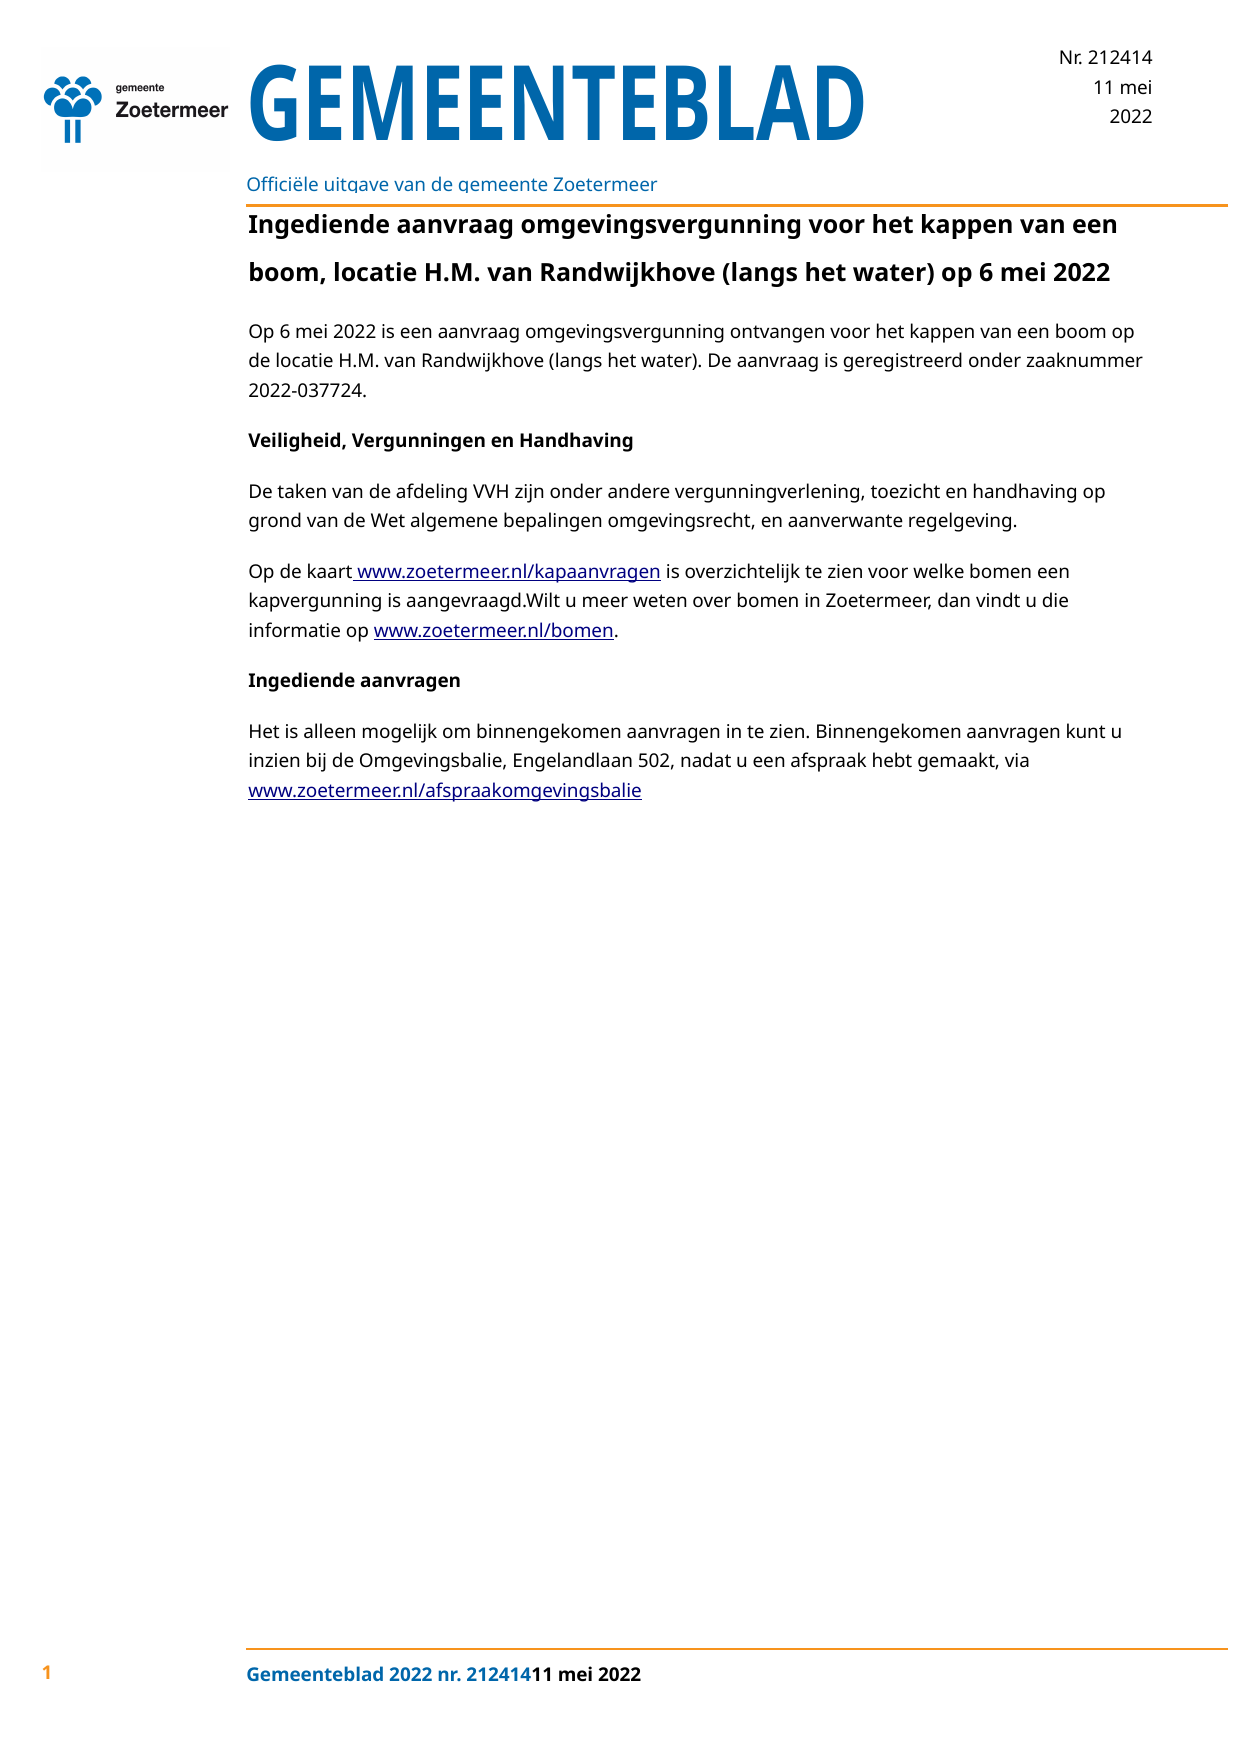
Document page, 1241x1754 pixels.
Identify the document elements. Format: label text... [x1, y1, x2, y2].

text Veiligheid, Vergunningen en Handhaving [248, 427, 1152, 453]
text Ingediende aanvragen [248, 667, 1152, 693]
text Op 6 mei 2022 is een aanvraag omgevingsvergunning ontvangen voor het kappen van een boom op de locatie H.M. van Randwijkhove (langs het water). De aanvraag is geregistreerd onder zaaknummer 2022-037724. [248, 318, 1152, 403]
text Op de kaart www.zoetermeer.nl/kapaanvragen is overzichtelijk te zien voor welke bomen een kapvergunning is aangevraagd.Wilt u meer weten over bomen in Zoetermeer, dan vindt u die informatie op www.zoetermeer.nl/bomen. [248, 558, 1152, 643]
picture [41, 47, 231, 172]
text De taken van de afdeling VVH zijn onder andere vergunningverlening, toezicht en handhaving op grond van de Wet algemene bepalingen omgevingsrecht, en aanverwante regelgeving. [248, 478, 1152, 533]
text Het is alleen mogelijk om binnengekomen aanvragen in te zien. Binnengekomen aanvragen kunt u inzien bij de Omgevingsbalie, Engelandlaan 502, nadat u een afspraak hebt gemaakt, via www.zoetermeer.nl/afspraakomgevingsbalie [248, 718, 1152, 803]
text Ingediende aanvraag omgevingsvergunning voor het kappen van een boom, locatie H.M. van Randwijkhove (langs het water) op 6 mei 2022 [248, 207, 1152, 288]
